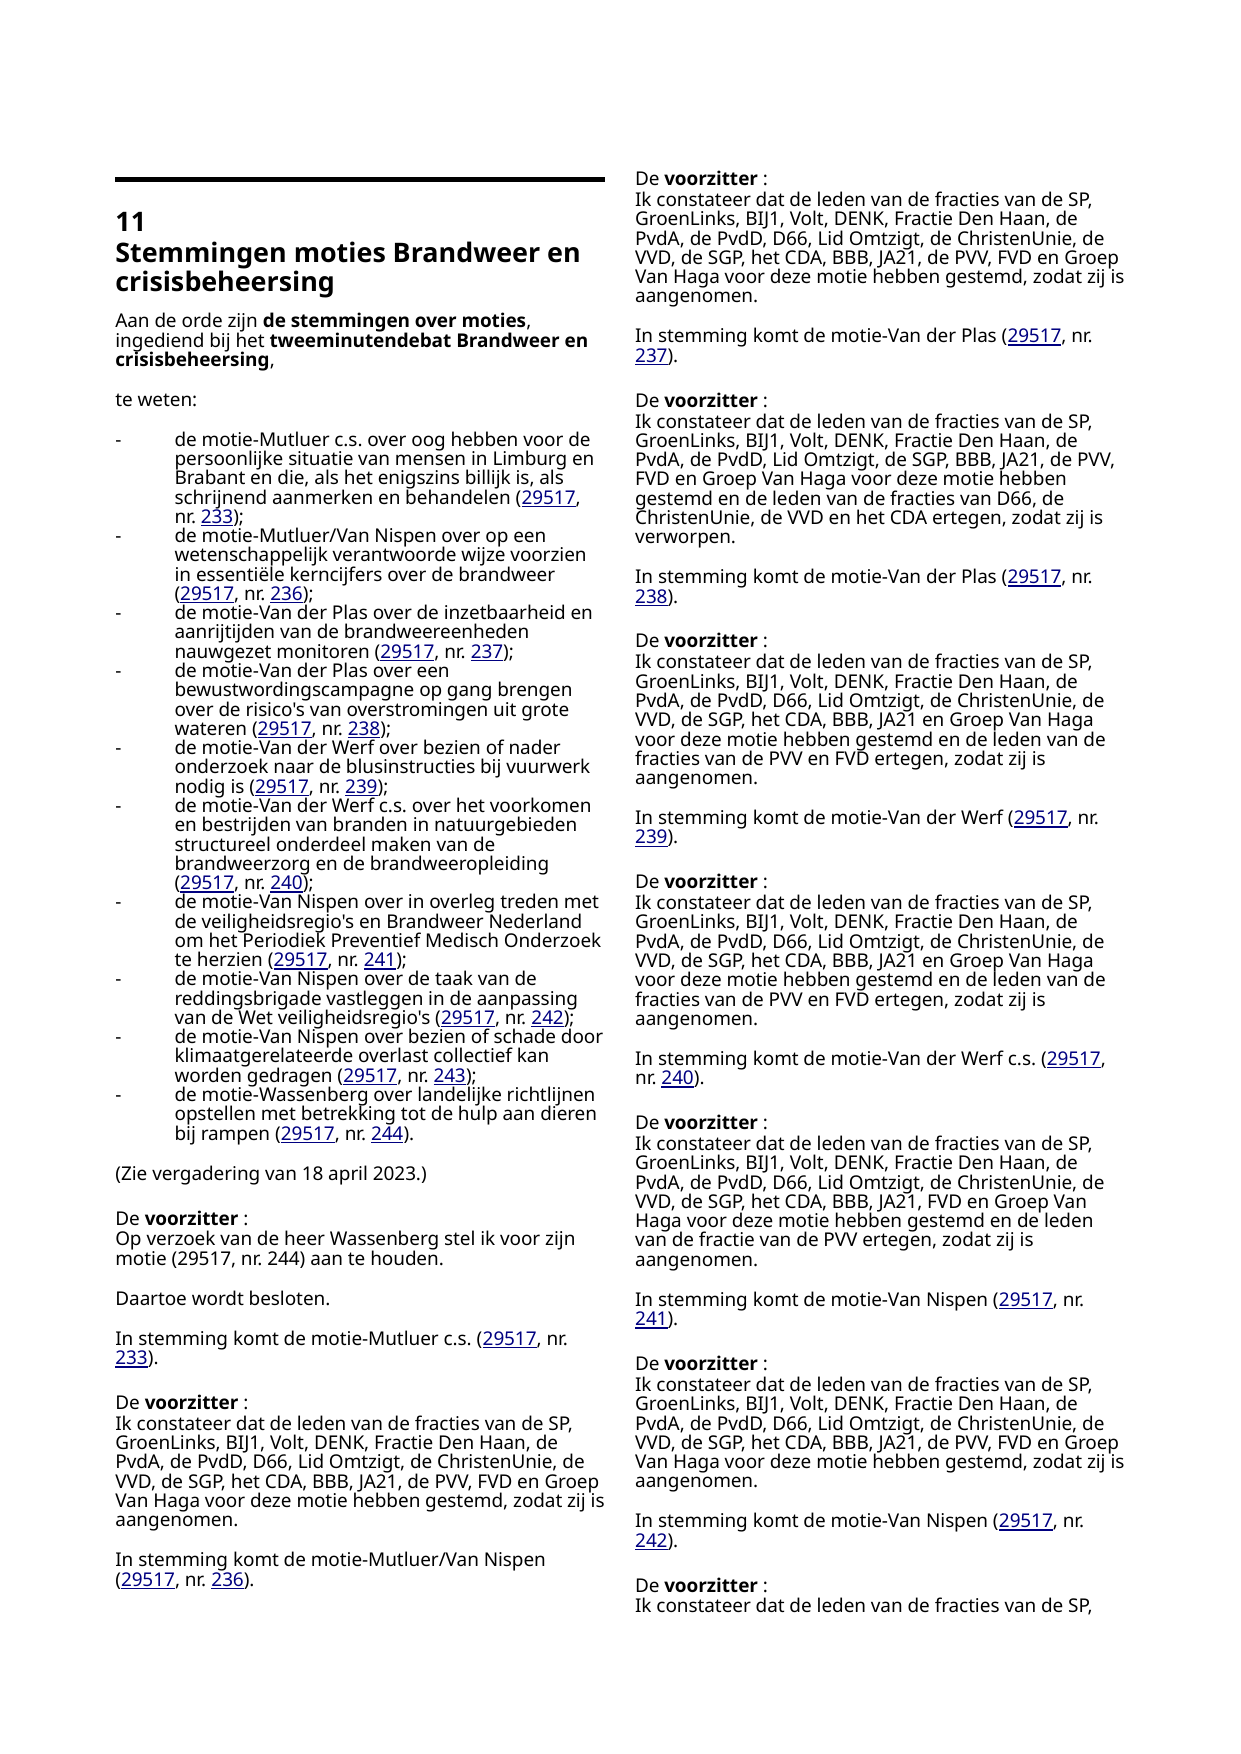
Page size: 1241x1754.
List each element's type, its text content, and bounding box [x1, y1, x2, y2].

text De voorzitter : [635, 868, 1125, 894]
list de motie-Van der Plas over een bewustwordingscampagne op gang brengen over de risico's van overstromingen uit grote wateren (29517, nr. 238); [115, 662, 605, 739]
list de motie-Mutluer c.s. over oog hebben voor de persoonlijke situatie van mensen in Limburg en Brabant en die, als het enigszins billijk is, als schrijnend aanmerken en behandelen (29517, nr. 233); [115, 431, 605, 527]
text De voorzitter : [635, 1109, 1125, 1135]
text Aan de orde zijn de stemmingen over moties, ingediend bij het tweeminutendebat Brandweer en crisisbeheersing, [115, 312, 605, 370]
text De voorzitter : [115, 1389, 605, 1415]
text De voorzitter : [635, 165, 1125, 191]
text In stemming komt de motie-Mutluer c.s. (29517, nr. 233). [115, 1330, 605, 1368]
text De voorzitter : [635, 387, 1125, 413]
list de motie-Wassenberg over landelijke richtlijnen opstellen met betrekking tot de hulp aan dieren bij rampen (29517, nr. 244). [115, 1086, 605, 1144]
list de motie-Mutluer/Van Nispen over op een wetenschappelijk verantwoorde wijze voorzien in essentiële kerncijfers over de brandweer (29517, nr. 236); [115, 527, 605, 604]
text te weten: [115, 391, 605, 410]
text In stemming komt de motie-Van der Plas (29517, nr. 237). [635, 327, 1125, 366]
text Ik constateer dat de leden van de fracties van de SP, GroenLinks, BIJ1, Volt, DENK, Fractie Den Haan, de PvdA, de PvdD, D66, Lid Omtzigt, de ChristenUnie, de VVD, de SGP, het CDA, BBB, JA21, de PVV, FVD en Groep Van Haga voor deze motie hebben gestemd, zodat zij is aangenomen. [635, 1376, 1125, 1492]
text De voorzitter : [635, 1350, 1125, 1376]
text De voorzitter : [635, 1572, 1125, 1597]
list de motie-Van Nispen over de taak van de reddingsbrigade vastleggen in de aanpassing van de Wet veiligheidsregio's (29517, nr. 242); [115, 970, 605, 1028]
text In stemming komt de motie-Van der Werf c.s. (29517, nr. 240). [635, 1050, 1125, 1088]
text Ik constateer dat de leden van de fracties van de SP, GroenLinks, BIJ1, Volt, DENK, Fractie Den Haan, de PvdA, de PvdD, D66, Lid Omtzigt, de ChristenUnie, de VVD, de SGP, het CDA, BBB, JA21, de PVV, FVD en Groep Van Haga voor deze motie hebben gestemd, zodat zij is aangenomen. [115, 1415, 605, 1531]
text Ik constateer dat de leden van de fracties van de SP, GroenLinks, BIJ1, Volt, DENK, Fractie Den Haan, de PvdA, de PvdD, D66, Lid Omtzigt, de ChristenUnie, de VVD, de SGP, het CDA, BBB, JA21 en Groep Van Haga voor deze motie hebben gestemd en de leden van de fracties van de PVV en FVD ertegen, zodat zij is aangenomen. [635, 894, 1125, 1029]
text Op verzoek van de heer Wassenberg stel ik voor zijn motie (29517, nr. 244) aan te houden. [115, 1230, 605, 1269]
text Ik constateer dat de leden van de fracties van de SP, GroenLinks, BIJ1, Volt, DENK, Fractie Den Haan, de PvdA, de PvdD, Lid Omtzigt, de SGP, BBB, JA21, de PVV, FVD en Groep Van Haga voor deze motie hebben gestemd en de leden van de fracties van D66, de ChristenUnie, de VVD en het CDA ertegen, zodat zij is verworpen. [635, 413, 1125, 547]
text Ik constateer dat de leden van de fracties van de SP, GroenLinks, BIJ1, Volt, DENK, Fractie Den Haan, de PvdA, de PvdD, D66, Lid Omtzigt, de ChristenUnie, de VVD, de SGP, het CDA, BBB, JA21 en Groep Van Haga voor deze motie hebben gestemd en de leden van de fracties van de PVV en FVD ertegen, zodat zij is aangenomen. [635, 653, 1125, 788]
text Ik constateer dat de leden van de fracties van de SP, [635, 1597, 1125, 1617]
text (Zie vergadering van 18 april 2023.) [115, 1164, 605, 1184]
text In stemming komt de motie-Mutluer/Van Nispen (29517, nr. 236). [115, 1551, 605, 1590]
text In stemming komt de motie-Van der Werf (29517, nr. 239). [635, 809, 1125, 848]
text De voorzitter : [635, 628, 1125, 653]
text Daartoe wordt besloten. [115, 1290, 605, 1309]
text In stemming komt de motie-Van der Plas (29517, nr. 238). [635, 568, 1125, 607]
text In stemming komt de motie-Van Nispen (29517, nr. 242). [635, 1512, 1125, 1551]
text Ik constateer dat de leden van de fracties van de SP, GroenLinks, BIJ1, Volt, DENK, Fractie Den Haan, de PvdA, de PvdD, D66, Lid Omtzigt, de ChristenUnie, de VVD, de SGP, het CDA, BBB, JA21, FVD en Groep Van Haga voor deze motie hebben gestemd en de leden van de fractie van de PVV ertegen, zodat zij is aangenomen. [635, 1135, 1125, 1270]
list de motie-Van der Plas over de inzetbaarheid en aanrijtijden van de brandweereenheden nauwgezet monitoren (29517, nr. 237); [115, 604, 605, 662]
text In stemming komt de motie-Van Nispen (29517, nr. 241). [635, 1291, 1125, 1329]
list de motie-Van Nispen over bezien of schade door klimaatgerelateerde overlast collectief kan worden gedragen (29517, nr. 243); [115, 1028, 605, 1086]
list de motie-Van der Werf c.s. over het voorkomen en bestrijden van branden in natuurgebieden structureel onderdeel maken van de brandweerzorg en de brandweeropleiding (29517, nr. 240); [115, 797, 605, 893]
text Stemmingen moties Brandweer en crisisbeheersing [115, 239, 605, 312]
text 11 [115, 203, 605, 239]
list de motie-Van Nispen over in overleg treden met de veiligheidsregio's en Brandweer Nederland om het Periodiek Preventief Medisch Onderzoek te herzien (29517, nr. 241); [115, 893, 605, 970]
text Ik constateer dat de leden van de fracties van de SP, GroenLinks, BIJ1, Volt, DENK, Fractie Den Haan, de PvdA, de PvdD, D66, Lid Omtzigt, de ChristenUnie, de VVD, de SGP, het CDA, BBB, JA21, de PVV, FVD en Groep Van Haga voor deze motie hebben gestemd, zodat zij is aangenomen. [635, 191, 1125, 307]
list de motie-Van der Werf over bezien of nader onderzoek naar de blusinstructies bij vuurwerk nodig is (29517, nr. 239); [115, 739, 605, 797]
text De voorzitter : [115, 1205, 605, 1230]
